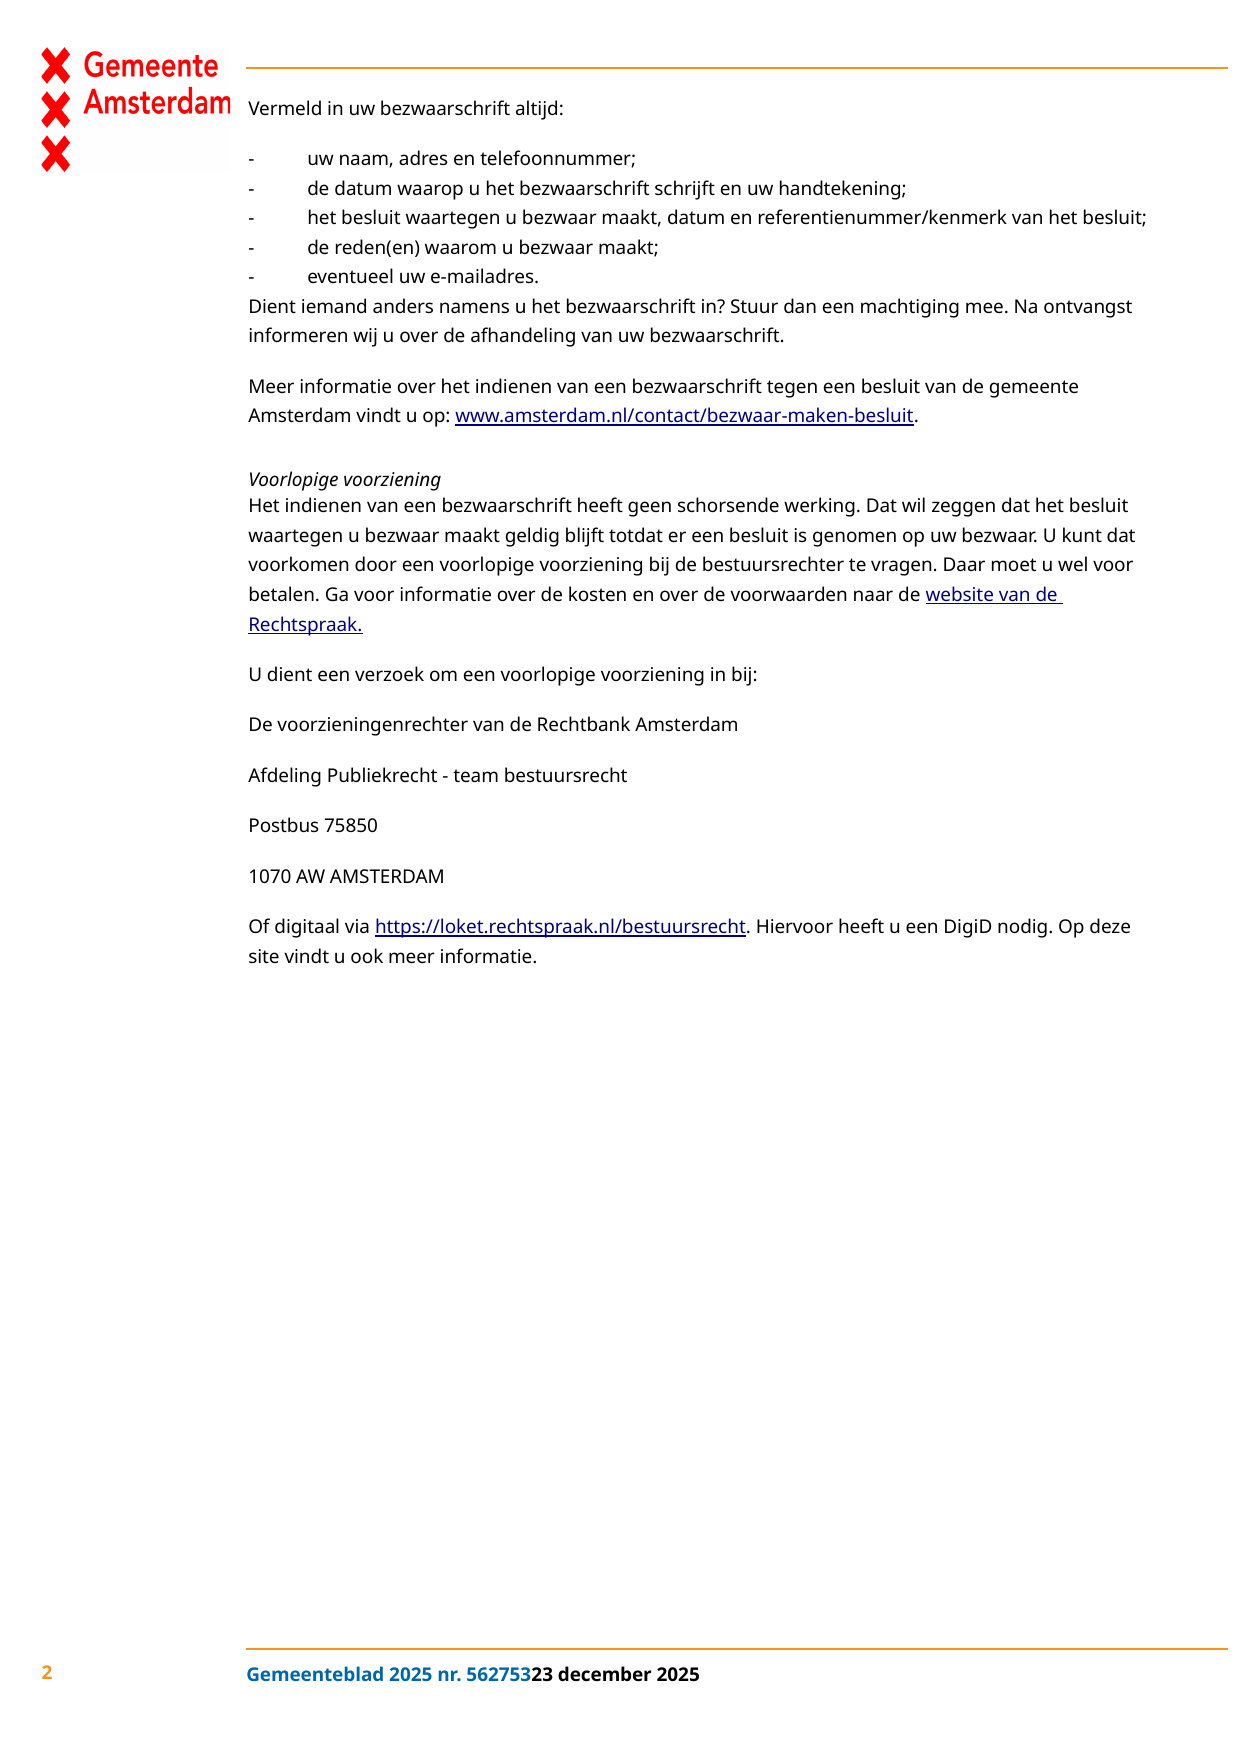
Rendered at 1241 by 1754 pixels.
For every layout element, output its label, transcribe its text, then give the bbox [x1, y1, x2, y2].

text Postbus 75850 [248, 812, 1152, 838]
picture [41, 47, 231, 172]
list de datum waarop u het bezwaarschrift schrijft en uw handtekening; [248, 175, 1152, 201]
list eventueel uw e-mailadres. [248, 263, 1152, 289]
list uw naam, adres en telefoonnummer; [248, 145, 1152, 171]
text U dient een verzoek om een voorlopige voorziening in bij: [248, 661, 1152, 687]
text 1070 AW AMSTERDAM [248, 863, 1152, 888]
text Of digitaal via https://loket.rechtspraak.nl/bestuursrecht. Hiervoor heeft u een DigiD nodig. Op deze site vindt u ook meer informatie. [248, 913, 1152, 968]
text De voorzieningenrechter van de Rechtbank Amsterdam [248, 712, 1152, 737]
text Meer informatie over het indienen van een bezwaarschrift tegen een besluit van de gemeente Amsterdam vindt u op: www.amsterdam.nl/contact/bezwaar-maken-besluit. [248, 373, 1152, 428]
text Voorlopige voorziening [248, 467, 1152, 492]
text Dient iemand anders namens u het bezwaarschrift in? Stuur dan een machtiging mee. Na ontvangst informeren wij u over de afhandeling van uw bezwaarschrift. [248, 293, 1152, 348]
text Afdeling Publiekrecht - team bestuursrecht [248, 762, 1152, 788]
text Het indienen van een bezwaarschrift heeft geen schorsende werking. Dat wil zeggen dat het besluit waartegen u bezwaar maakt geldig blijft totdat er een besluit is genomen op uw bezwaar. U kunt dat voorkomen door een voorlopige voorziening bij de bestuursrechter te vragen. Daar moet u wel voor betalen. Ga voor informatie over de kosten en over de voorwaarden naar de website van de Rechtspraak. [248, 492, 1152, 636]
text Vermeld in uw bezwaarschrift altijd: [248, 95, 1152, 121]
list het besluit waartegen u bezwaar maakt, datum en referentienummer/kenmerk van het besluit; [248, 204, 1152, 230]
list de reden(en) waarom u bezwaar maakt; [248, 234, 1152, 260]
